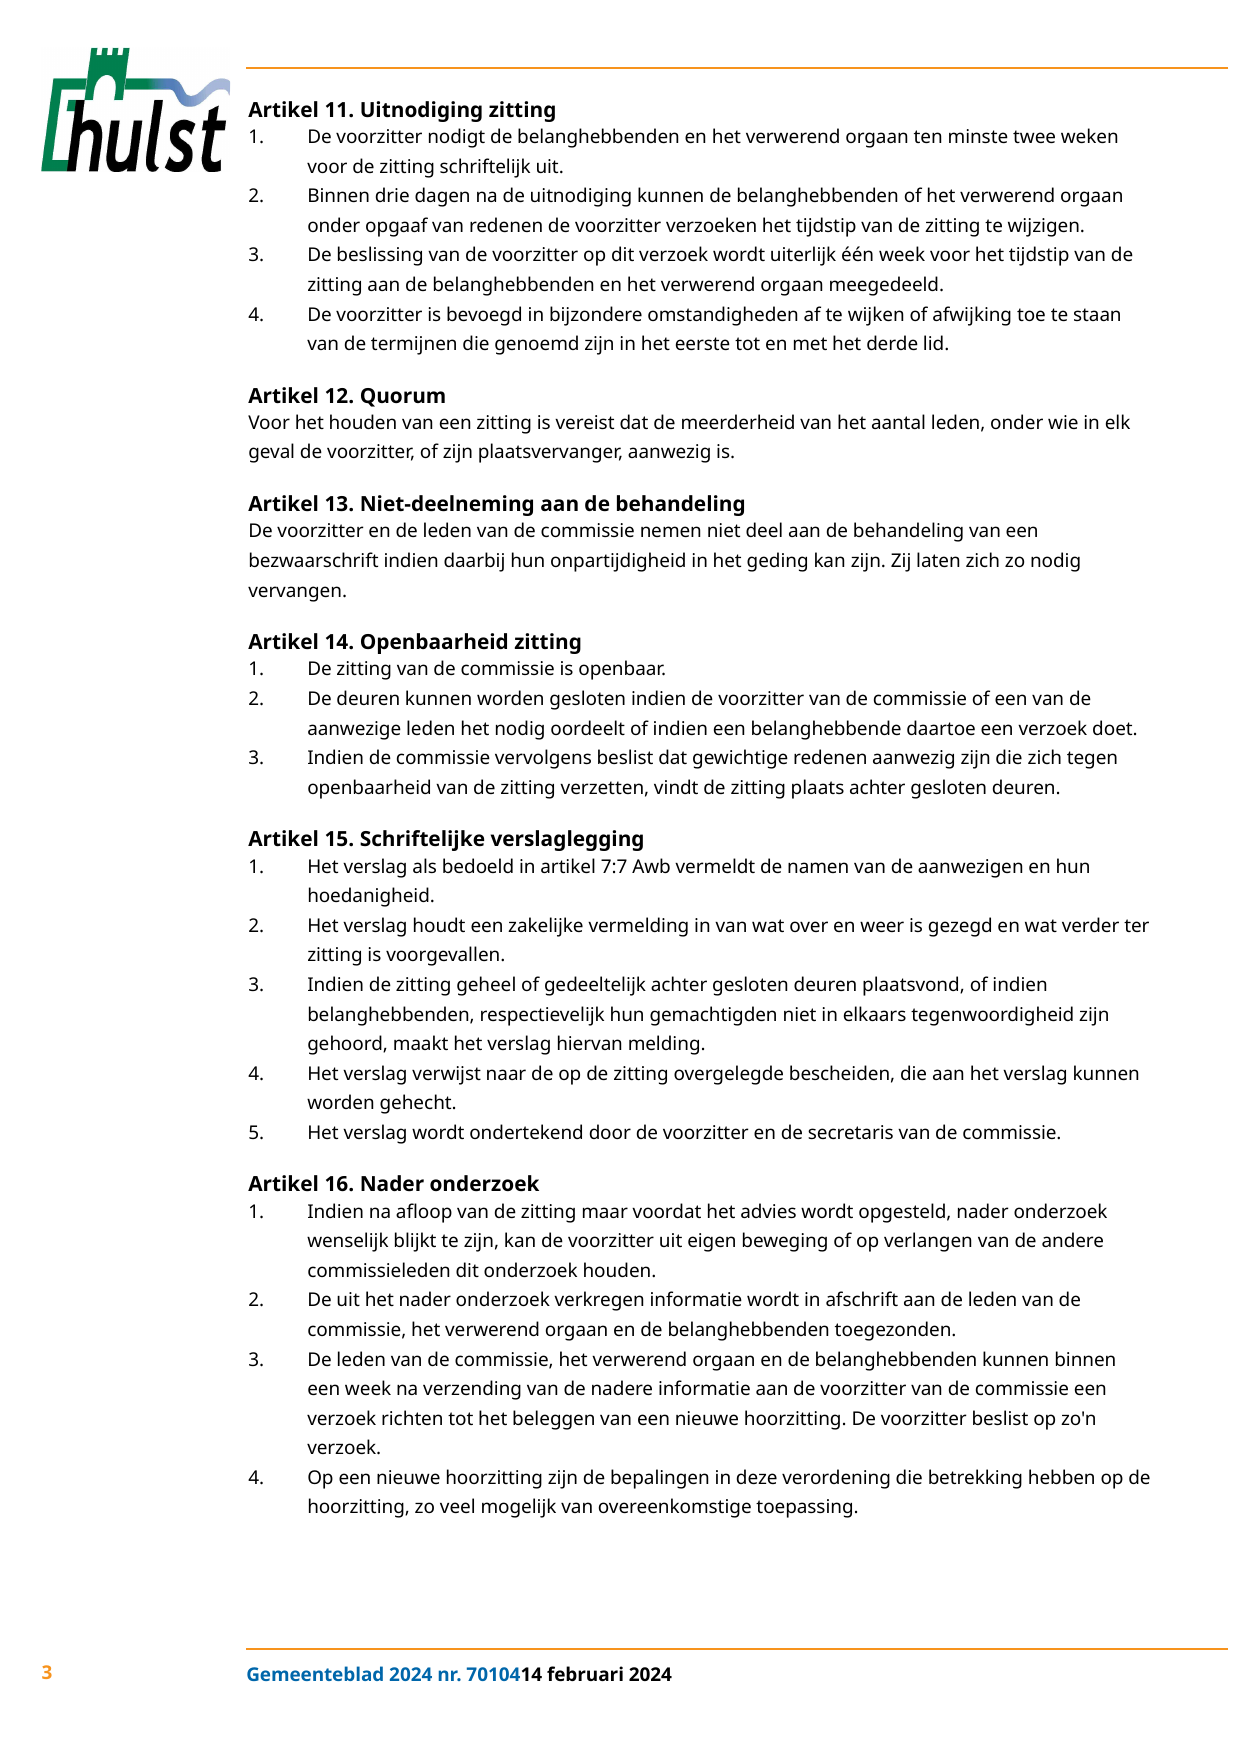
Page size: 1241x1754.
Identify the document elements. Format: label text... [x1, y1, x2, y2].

text Artikel 11. Uitnodiging zitting [248, 95, 1152, 123]
text Artikel 13. Niet-deelneming aan de behandeling [248, 489, 1152, 518]
text Artikel 15. Schriftelijke verslaglegging [248, 824, 1152, 853]
text Artikel 14. Openbaarheid zitting [248, 627, 1152, 656]
list De beslissing van de voorzitter op dit verzoek wordt uiterlijk één week voor het tijdstip van de zitting aan de belanghebbenden en het verwerend orgaan meegedeeld. [248, 242, 1152, 297]
list Het verslag wordt ondertekend door de voorzitter en de secretaris van de commissie. [248, 1119, 1152, 1145]
list Het verslag verwijst naar de op de zitting overgelegde bescheiden, die aan het verslag kunnen worden gehecht. [248, 1060, 1152, 1115]
list Het verslag als bedoeld in artikel 7:7 Awb vermeldt de namen van de aanwezigen en hun hoedanigheid. [248, 853, 1152, 908]
list Indien na afloop van de zitting maar voordat het advies wordt opgesteld, nader onderzoek wenselijk blijkt te zijn, kan de voorzitter uit eigen beweging of op verlangen van de andere commissieleden dit onderzoek houden. [248, 1198, 1152, 1283]
text Artikel 12. Quorum [248, 381, 1152, 409]
picture [41, 47, 231, 172]
text Voor het houden van een zitting is vereist dat de meerderheid van het aantal leden, onder wie in elk geval de voorzitter, of zijn plaatsvervanger, aanwezig is. [248, 409, 1152, 464]
list Het verslag houdt een zakelijke vermelding in van wat over en weer is gezegd en wat verder ter zitting is voorgevallen. [248, 912, 1152, 967]
list De deuren kunnen worden gesloten indien de voorzitter van de commissie of een van de aanwezige leden het nodig oordeelt of indien een belanghebbende daartoe een verzoek doet. [248, 685, 1152, 741]
list Indien de zitting geheel of gedeeltelijk achter gesloten deuren plaatsvond, of indien belanghebbenden, respectievelijk hun gemachtigden niet in elkaars tegenwoordigheid zijn gehoord, maakt het verslag hiervan melding. [248, 971, 1152, 1056]
list Binnen drie dagen na de uitnodiging kunnen de belanghebbenden of het verwerend orgaan onder opgaaf van redenen de voorzitter verzoeken het tijdstip van de zitting te wijzigen. [248, 182, 1152, 238]
list De voorzitter is bevoegd in bijzondere omstandigheden af te wijken of afwijking toe te staan van de termijnen die genoemd zijn in het eerste tot en met het derde lid. [248, 301, 1152, 356]
text Artikel 16. Nader onderzoek [248, 1169, 1152, 1198]
list De zitting van de commissie is openbaar. [248, 656, 1152, 681]
list Op een nieuwe hoorzitting zijn de bepalingen in deze verordening die betrekking hebben op de hoorzitting, zo veel mogelijk van overeenkomstige toepassing. [248, 1464, 1152, 1519]
list De uit het nader onderzoek verkregen informatie wordt in afschrift aan de leden van de commissie, het verwerend orgaan en de belanghebbenden toegezonden. [248, 1287, 1152, 1342]
list De leden van de commissie, het verwerend orgaan en de belanghebbenden kunnen binnen een week na verzending van de nadere informatie aan de voorzitter van de commissie een verzoek richten tot het beleggen van een nieuwe hoorzitting. De voorzitter beslist op zo'n verzoek. [248, 1346, 1152, 1460]
list Indien de commissie vervolgens beslist dat gewichtige redenen aanwezig zijn die zich tegen openbaarheid van de zitting verzetten, vindt de zitting plaats achter gesloten deuren. [248, 744, 1152, 800]
text De voorzitter en de leden van de commissie nemen niet deel aan de behandeling van een bezwaarschrift indien daarbij hun onpartijdigheid in het geding kan zijn. Zij laten zich zo nodig vervangen. [248, 518, 1152, 602]
list De voorzitter nodigt de belanghebbenden en het verwerend orgaan ten minste twee weken voor de zitting schriftelijk uit. [248, 123, 1152, 178]
